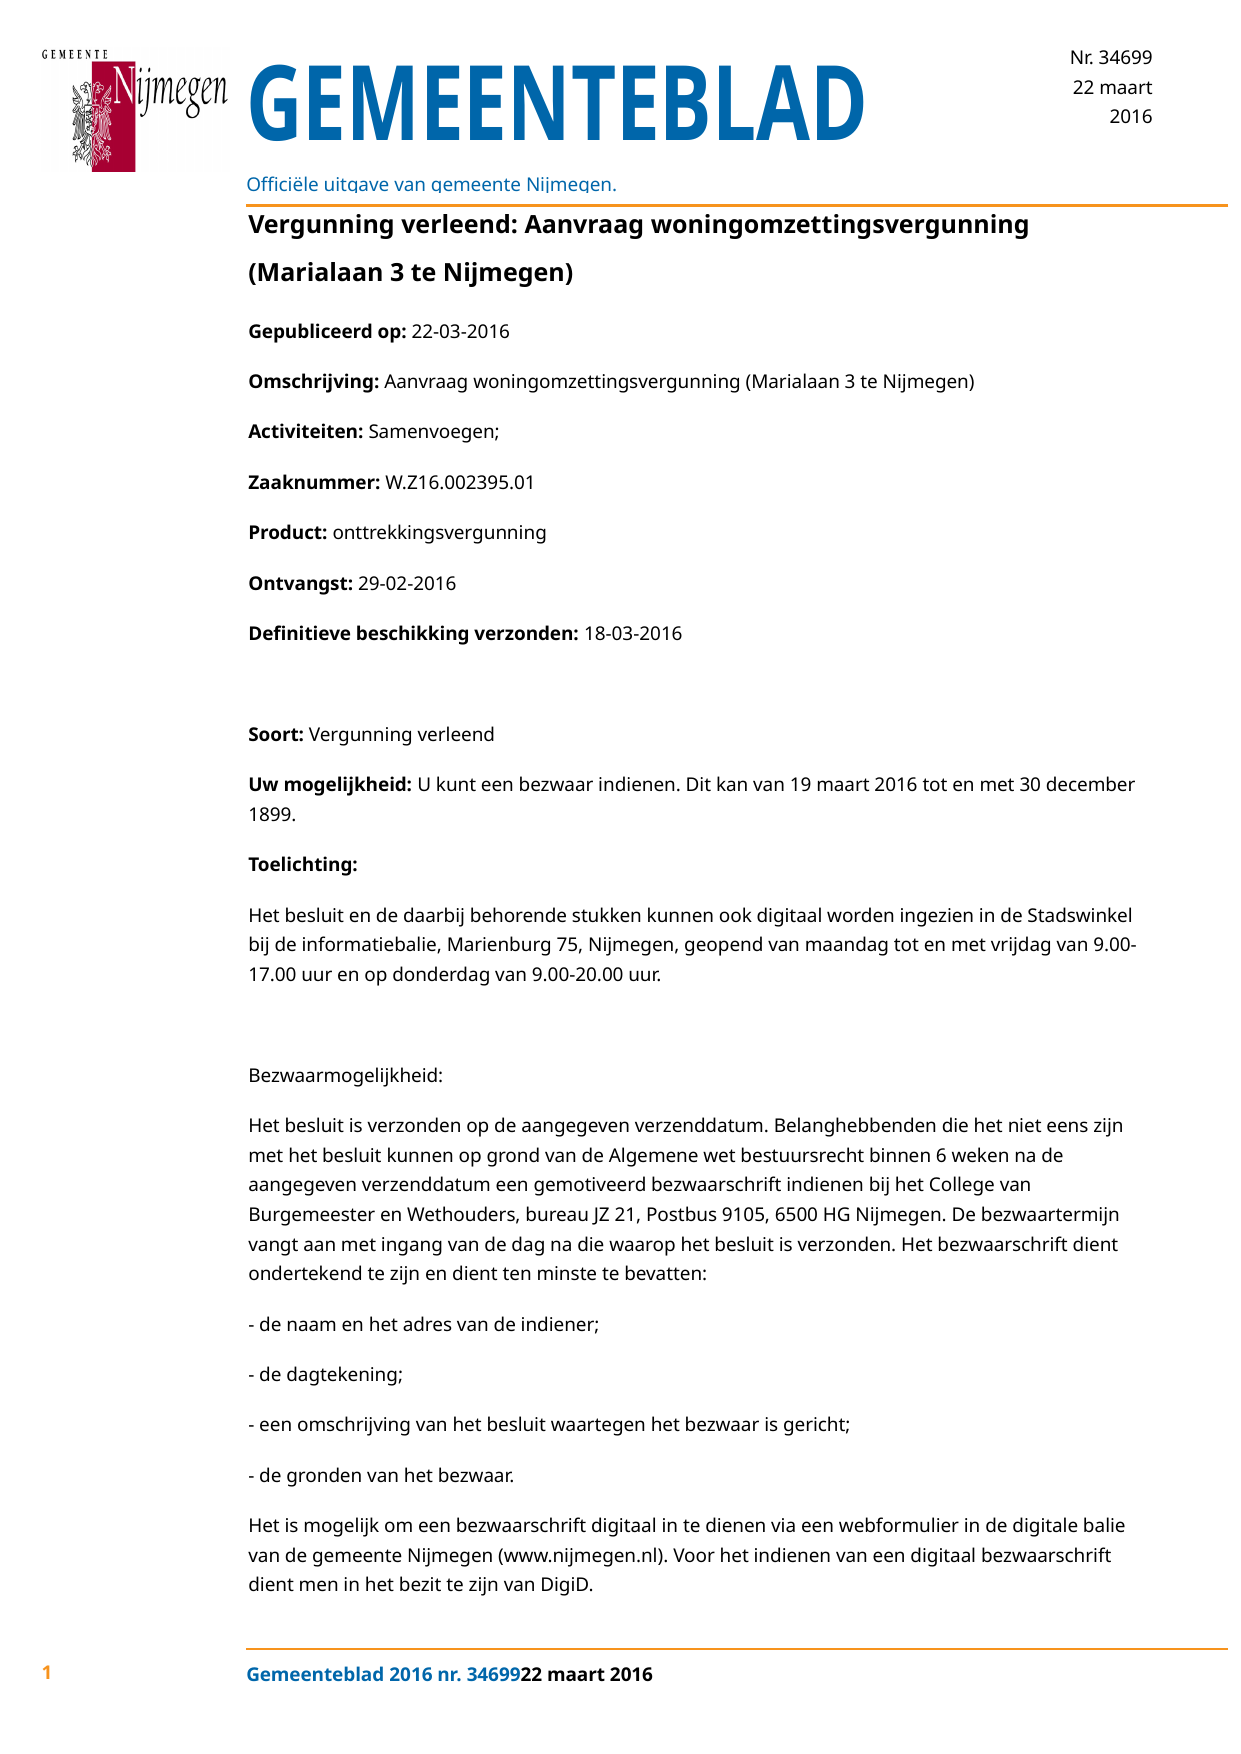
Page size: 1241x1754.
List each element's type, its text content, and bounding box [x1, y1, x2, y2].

text Het is mogelijk om een bezwaarschrift digitaal in te dienen via een webformulier in de digitale balie van de gemeente Nijmegen (www.nijmegen.nl). Voor het indienen van een digitaal bezwaarschrift dient men in het bezit te zijn van DigiD. [248, 1512, 1152, 1597]
text - de gronden van het bezwaar. [248, 1462, 1152, 1488]
text Ontvangst: 29-02-2016 [248, 570, 1152, 596]
text - een omschrijving van het besluit waartegen het bezwaar is gericht; [248, 1412, 1152, 1437]
text Het besluit is verzonden op de aangegeven verzenddatum. Belanghebbenden die het niet eens zijn met het besluit kunnen op grond van de Algemene wet bestuursrecht binnen 6 weken na de aangegeven verzenddatum een gemotiveerd bezwaarschrift indienen bij het College van Burgemeester en Wethouders, bureau JZ 21, Postbus 9105, 6500 HG Nijmegen. De bezwaartermijn vangt aan met ingang van de dag na die waarop het besluit is verzonden. Het bezwaarschrift dient ondertekend te zijn en dient ten minste te bevatten: [248, 1112, 1152, 1286]
text Zaaknummer: W.Z16.002395.01 [248, 469, 1152, 495]
text Uw mogelijkheid: U kunt een bezwaar indienen. Dit kan van 19 maart 2016 tot en met 30 december 1899. [248, 772, 1152, 827]
text - de naam en het adres van de indiener; [248, 1311, 1152, 1337]
text Het besluit en de daarbij behorende stukken kunnen ook digitaal worden ingezien in de Stadswinkel bij de informatiebalie, Marienburg 75, Nijmegen, geopend van maandag tot en met vrijdag van 9.00-17.00 uur en op donderdag van 9.00-20.00 uur. [248, 902, 1152, 987]
text Soort: Vergunning verleend [248, 721, 1152, 747]
text Toelichting: [248, 852, 1152, 877]
picture [41, 47, 231, 172]
text Omschrijving: Aanvraag woningomzettingsvergunning (Marialaan 3 te Nijmegen) [248, 368, 1152, 394]
text Vergunning verleend: Aanvraag woningomzettingsvergunning (Marialaan 3 te Nijmegen) [248, 207, 1152, 288]
text Activiteiten: Samenvoegen; [248, 419, 1152, 444]
text Gepubliceerd op: 22-03-2016 [248, 318, 1152, 344]
text - de dagtekening; [248, 1361, 1152, 1387]
text Product: onttrekkingsvergunning [248, 519, 1152, 545]
text Definitieve beschikking verzonden: 18-03-2016 [248, 620, 1152, 646]
text Bezwaarmogelijkheid: [248, 1062, 1152, 1088]
